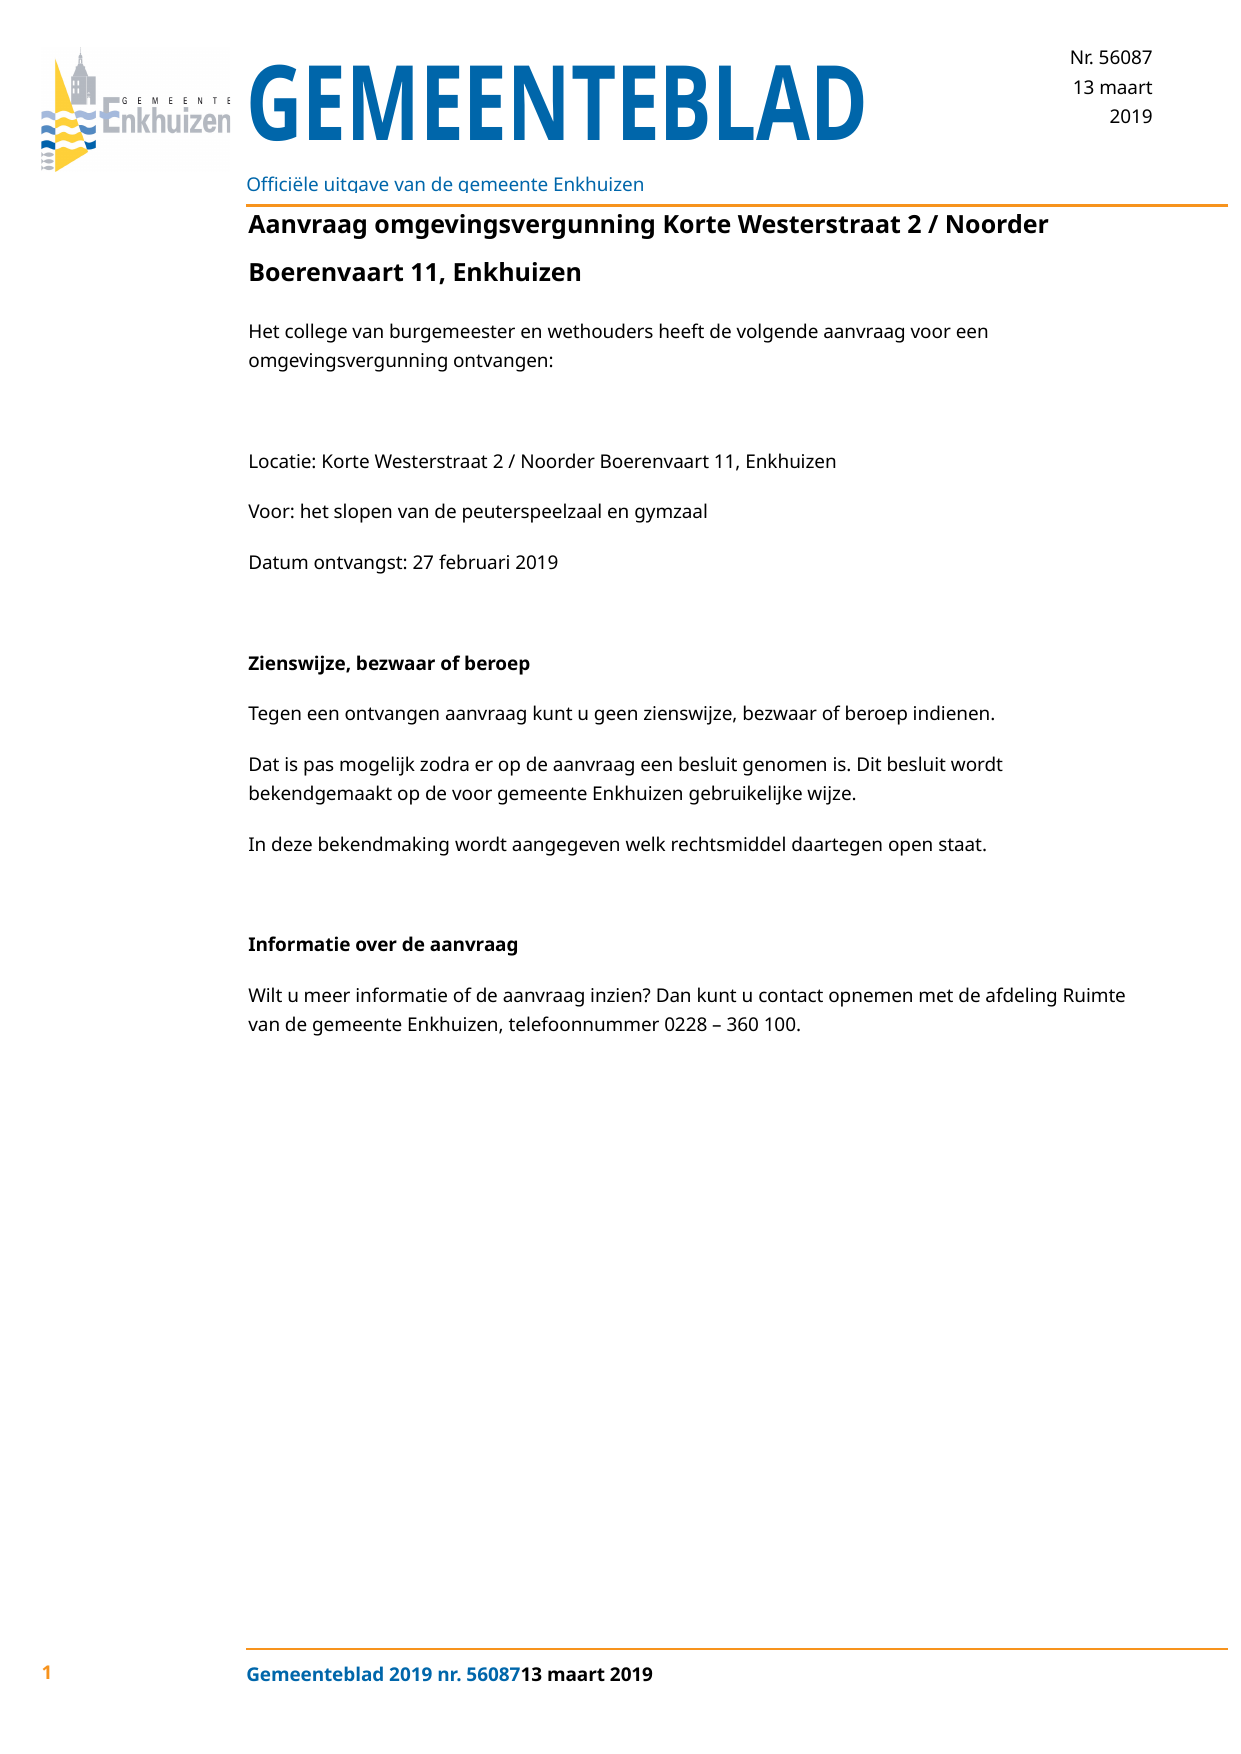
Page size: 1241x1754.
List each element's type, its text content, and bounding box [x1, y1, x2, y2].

picture [41, 47, 231, 172]
text Voor: het slopen van de peuterspeelzaal en gymzaal [248, 499, 1152, 524]
text Informatie over de aanvraag [248, 932, 1152, 957]
text Wilt u meer informatie of de aanvraag inzien? Dan kunt u contact opnemen met de afdeling Ruimte van de gemeente Enkhuizen, telefoonnummer 0228 – 360 100. [248, 982, 1152, 1037]
text Zienswijze, bezwaar of beroep [248, 650, 1152, 676]
text Locatie: Korte Westerstraat 2 / Noorder Boerenvaart 11, Enkhuizen [248, 448, 1152, 474]
text Dat is pas mogelijk zodra er op de aanvraag een besluit genomen is. Dit besluit wordt bekendgemaakt op de voor gemeente Enkhuizen gebruikelijke wijze. [248, 751, 1152, 806]
text Tegen een ontvangen aanvraag kunt u geen zienswijze, bezwaar of beroep indienen. [248, 700, 1152, 726]
text In deze bekendmaking wordt aangegeven welk rechtsmiddel daartegen open staat. [248, 831, 1152, 857]
text Datum ontvangst: 27 februari 2019 [248, 549, 1152, 575]
text Aanvraag omgevingsvergunning Korte Westerstraat 2 / Noorder Boerenvaart 11, Enkhuizen [248, 207, 1152, 288]
text Het college van burgemeester en wethouders heeft de volgende aanvraag voor een omgevingsvergunning ontvangen: [248, 318, 1152, 373]
